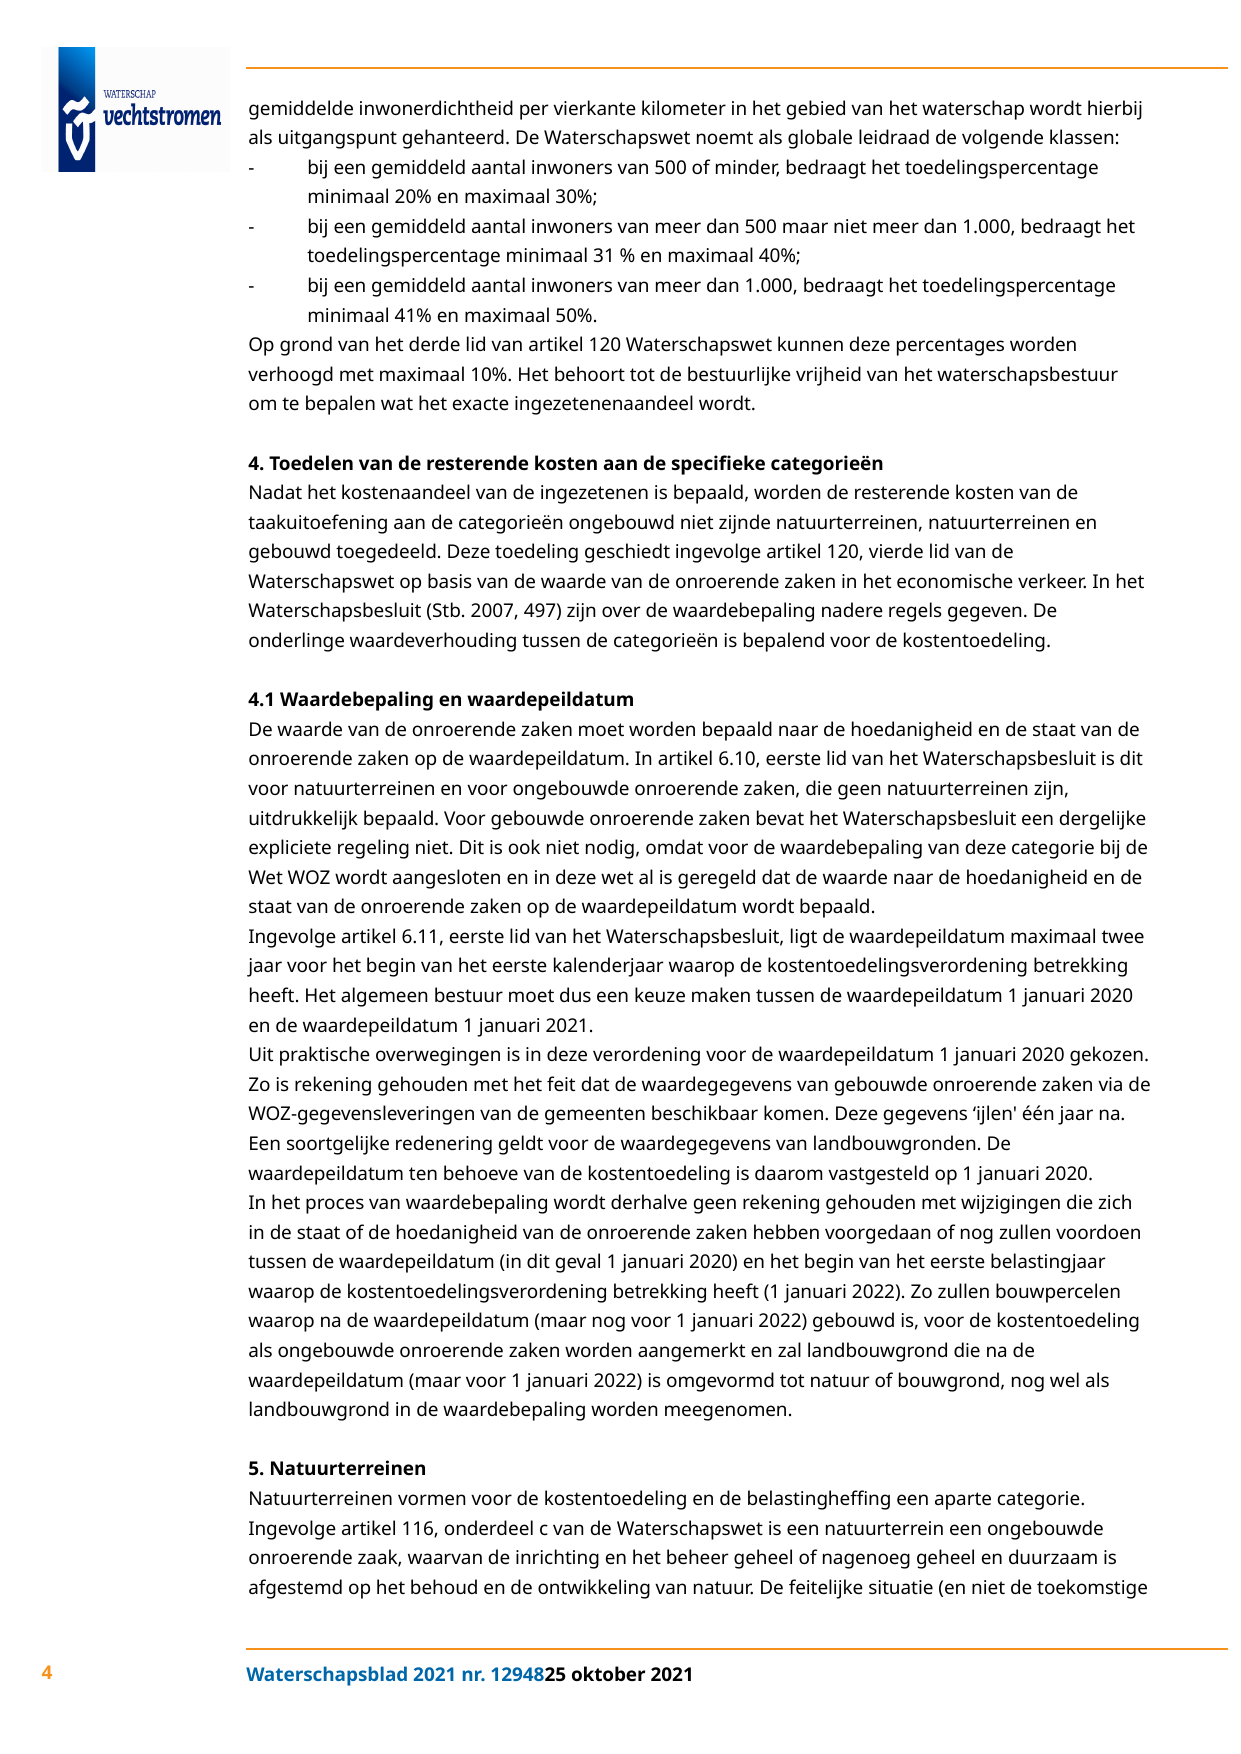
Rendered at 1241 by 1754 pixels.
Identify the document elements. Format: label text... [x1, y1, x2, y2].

text 4. Toedelen van de resterende kosten aan de specifieke categorieën [248, 450, 1152, 476]
picture [41, 47, 231, 172]
text 4.1 Waardebepaling en waardepeildatum [248, 686, 1152, 712]
text Nadat het kostenaandeel van de ingezetenen is bepaald, worden de resterende kosten van de taakuitoefening aan de categorieën ongebouwd niet zijnde natuurterreinen, natuurterreinen en gebouwd toegedeeld. Deze toedeling geschiedt ingevolge artikel 120, vierde lid van de Waterschapswet op basis van de waarde van de onroerende zaken in het economische verkeer. In het Waterschapsbesluit (Stb. 2007, 497) zijn over de waardebepaling nadere regels gegeven. De onderlinge waardeverhouding tussen de categorieën is bepalend voor de kostentoedeling. [248, 479, 1152, 653]
text De waarde van de onroerende zaken moet worden bepaald naar de hoedanigheid en de staat van de onroerende zaken op de waardepeildatum. In artikel 6.10, eerste lid van het Waterschapsbesluit is dit voor natuurterreinen en voor ongebouwde onroerende zaken, die geen natuurterreinen zijn, uitdrukkelijk bepaald. Voor gebouwde onroerende zaken bevat het Waterschapsbesluit een dergelijke expliciete regeling niet. Dit is ook niet nodig, omdat voor de waardebepaling van deze categorie bij de Wet WOZ wordt aangesloten en in deze wet al is geregeld dat de waarde naar de hoedanigheid en de staat van de onroerende zaken op de waardepeildatum wordt bepaald. [248, 716, 1152, 919]
list bij een gemiddeld aantal inwoners van meer dan 500 maar niet meer dan 1.000, bedraagt het toedelingspercentage minimaal 31 % en maximaal 40%; [248, 213, 1152, 268]
text Natuurterreinen vormen voor de kostentoedeling en de belastingheffing een aparte categorie. Ingevolge artikel 116, onderdeel c van de Waterschapswet is een natuurterrein een ongebouwde onroerende zaak, waarvan de inrichting en het beheer geheel of nagenoeg geheel en duurzaam is afgestemd op het behoud en de ontwikkeling van natuur. De feitelijke situatie (en niet de toekomstige [248, 1485, 1152, 1600]
text Uit praktische overwegingen is in deze verordening voor de waardepeildatum 1 januari 2020 gekozen. Zo is rekening gehouden met het feit dat de waardegegevens van gebouwde onroerende zaken via de WOZ-gegevensleveringen van de gemeenten beschikbaar komen. Deze gegevens ‘ijlen' één jaar na. Een soortgelijke redenering geldt voor de waardegegevens van landbouwgronden. De waardepeildatum ten behoeve van de kostentoedeling is daarom vastgesteld op 1 januari 2020. [248, 1041, 1152, 1186]
text In het proces van waardebepaling wordt derhalve geen rekening gehouden met wijzigingen die zich in de staat of de hoedanigheid van de onroerende zaken hebben voorgedaan of nog zullen voordoen tussen de waardepeildatum (in dit geval 1 januari 2020) en het begin van het eerste belastingjaar waarop de kostentoedelingsverordening betrekking heeft (1 januari 2022). Zo zullen bouwpercelen waarop na de waardepeildatum (maar nog voor 1 januari 2022) gebouwd is, voor de kostentoedeling als ongebouwde onroerende zaken worden aangemerkt en zal landbouwgrond die na de waardepeildatum (maar voor 1 januari 2022) is omgevormd tot natuur of bouwgrond, nog wel als landbouwgrond in de waardebepaling worden meegenomen. [248, 1189, 1152, 1422]
list bij een gemiddeld aantal inwoners van meer dan 1.000, bedraagt het toedelingspercentage minimaal 41% en maximaal 50%. [248, 272, 1152, 328]
text Op grond van het derde lid van artikel 120 Waterschapswet kunnen deze percentages worden verhoogd met maximaal 10%. Het behoort tot de bestuurlijke vrijheid van het waterschapsbestuur om te bepalen wat het exacte ingezetenenaandeel wordt. [248, 331, 1152, 416]
list bij een gemiddeld aantal inwoners van 500 of minder, bedraagt het toedelingspercentage minimaal 20% en maximaal 30%; [248, 154, 1152, 209]
text gemiddelde inwonerdichtheid per vierkante kilometer in het gebied van het waterschap wordt hierbij als uitgangspunt gehanteerd. De Waterschapswet noemt als globale leidraad de volgende klassen: [248, 95, 1152, 150]
text Ingevolge artikel 6.11, eerste lid van het Waterschapsbesluit, ligt de waardepeildatum maximaal twee jaar voor het begin van het eerste kalenderjaar waarop de kostentoedelingsverordening betrekking heeft. Het algemeen bestuur moet dus een keuze maken tussen de waardepeildatum 1 januari 2020 en de waardepeildatum 1 januari 2021. [248, 923, 1152, 1038]
text 5. Natuurterreinen [248, 1456, 1152, 1481]
